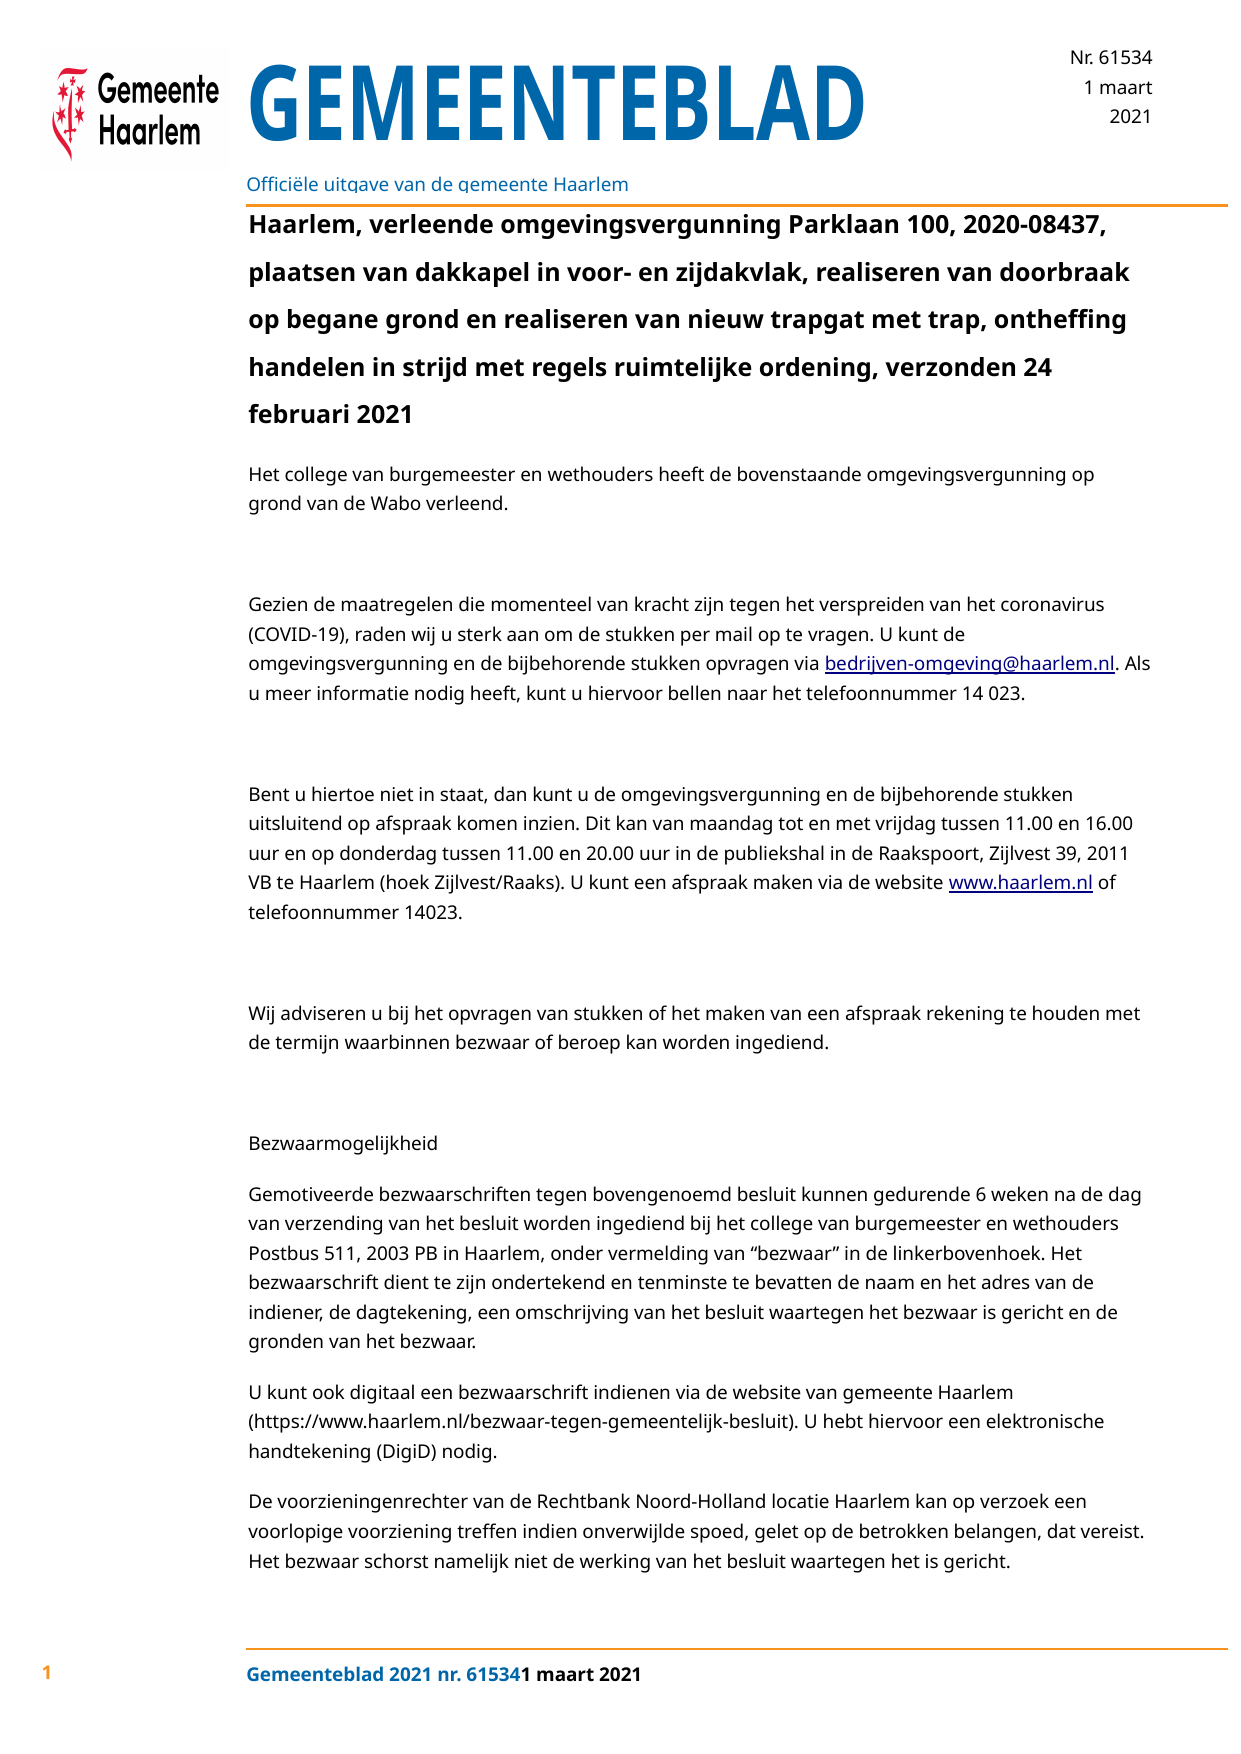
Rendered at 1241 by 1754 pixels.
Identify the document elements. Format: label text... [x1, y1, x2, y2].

text Gemotiveerde bezwaarschriften tegen bovengenoemd besluit kunnen gedurende 6 weken na de dag van verzending van het besluit worden ingediend bij het college van burgemeester en wethouders Postbus 511, 2003 PB in Haarlem, onder vermelding van “bezwaar” in de linkerbovenhoek. Het bezwaarschrift dient te zijn ondertekend en tenminste te bevatten de naam en het adres van de indiener, de dagtekening, een omschrijving van het besluit waartegen het bezwaar is gericht en de gronden van het bezwaar. [248, 1181, 1152, 1354]
text Wij adviseren u bij het opvragen van stukken of het maken van een afspraak rekening te houden met de termijn waarbinnen bezwaar of beroep kan worden ingediend. [248, 1000, 1152, 1055]
text Gezien de maatregelen die momenteel van kracht zijn tegen het verspreiden van het coronavirus (COVID-19), raden wij u sterk aan om de stukken per mail op te vragen. U kunt de omgevingsvergunning en de bijbehorende stukken opvragen via bedrijven-omgeving@haarlem.nl. Als u meer informatie nodig heeft, kunt u hiervoor bellen naar het telefoonnummer 14 023. [248, 591, 1152, 706]
text De voorzieningenrechter van de Rechtbank Noord-Holland locatie Haarlem kan op verzoek een voorlopige voorziening treffen indien onverwijlde spoed, gelet op de betrokken belangen, dat vereist. Het bezwaar schorst namelijk niet de werking van het besluit waartegen het is gericht. [248, 1489, 1152, 1573]
text U kunt ook digitaal een bezwaarschrift indienen via de website van gemeente Haarlem (https://www.haarlem.nl/bezwaar-tegen-gemeentelijk-besluit). U hebt hiervoor een elektronische handtekening (DigiD) nodig. [248, 1379, 1152, 1464]
text Bent u hiertoe niet in staat, dan kunt u de omgevingsvergunning en de bijbehorende stukken uitsluitend op afspraak komen inzien. Dit kan van maandag tot en met vrijdag tussen 11.00 en 16.00 uur en op donderdag tussen 11.00 en 20.00 uur in de publiekshal in de Raakspoort, Zijlvest 39, 2011 VB te Haarlem (hoek Zijlvest/Raaks). U kunt een afspraak maken via de website www.haarlem.nl of telefoonnummer 14023. [248, 781, 1152, 925]
text Bezwaarmogelijkheid [248, 1130, 1152, 1156]
picture [41, 47, 231, 172]
text Het college van burgemeester en wethouders heeft de bovenstaande omgevingsvergunning op grond van de Wabo verleend. [248, 461, 1152, 516]
text Haarlem, verleende omgevingsvergunning Parklaan 100, 2020-08437, plaatsen van dakkapel in voor- en zijdakvlak, realiseren van doorbraak op begane grond en realiseren van nieuw trapgat met trap, ontheffing handelen in strijd met regels ruimtelijke ordening, verzonden 24 februari 2021 [248, 207, 1152, 431]
